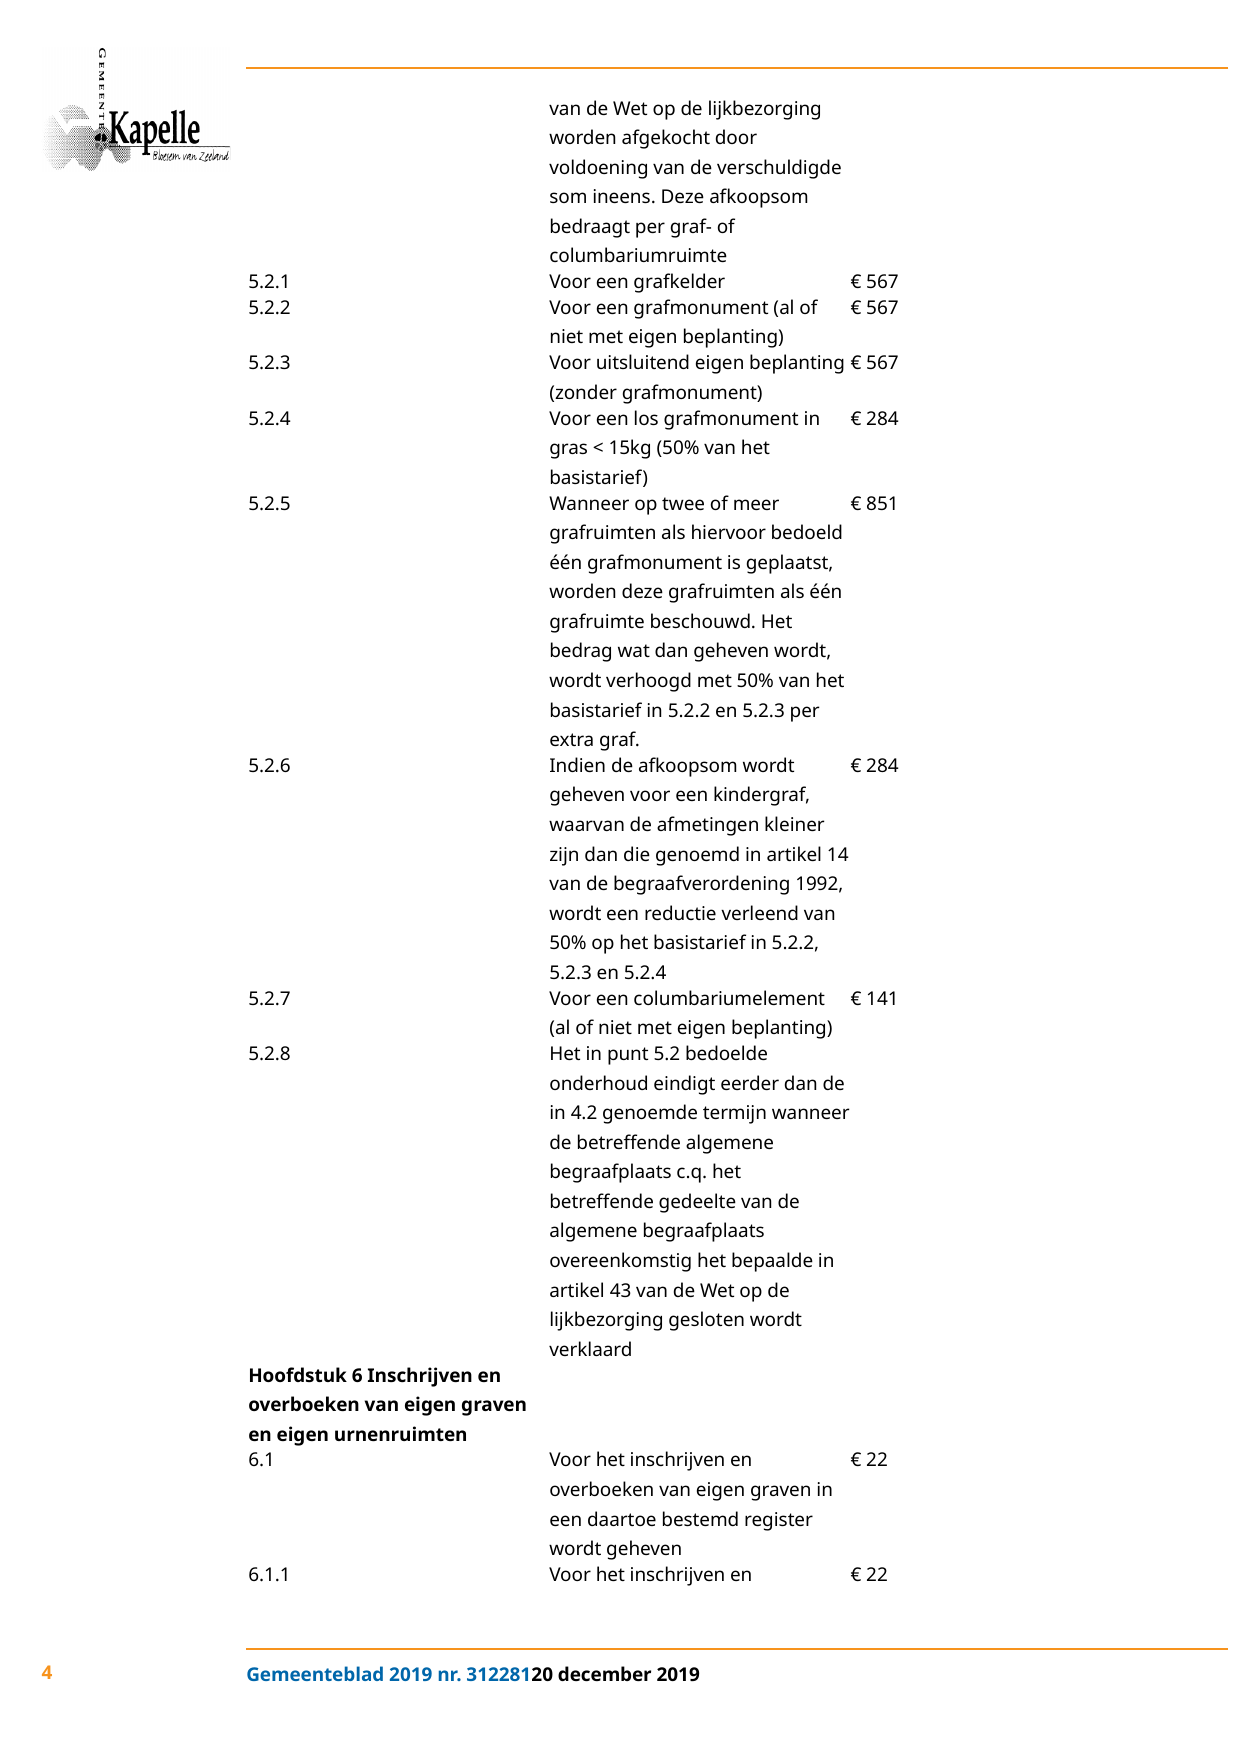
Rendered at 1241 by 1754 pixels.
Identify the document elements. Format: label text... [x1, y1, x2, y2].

table_cell 5.2.6 [248, 752, 549, 985]
table_cell 5.2.1 [248, 269, 549, 294]
table_cell 5.2.2 [248, 294, 549, 349]
table_cell Voor het inschrijven en [549, 1561, 850, 1587]
table_cell Voor een los grafmonument in gras < 15kg (50% van het basistarief) [549, 405, 850, 490]
table_cell € 567 [850, 294, 1152, 349]
table_cell Voor een grafmonument (al of niet met eigen beplanting) [549, 294, 850, 349]
table_cell € 567 [850, 269, 1152, 294]
table_cell € 22 [850, 1447, 1152, 1561]
table_cell [850, 95, 1152, 268]
table_cell 5.2.3 [248, 350, 549, 405]
table_cell € 851 [850, 490, 1152, 752]
table_cell € 141 [850, 985, 1152, 1040]
table_cell Voor het inschrijven en overboeken van eigen graven in een daartoe bestemd register wordt geheven [549, 1447, 850, 1561]
table_cell [248, 95, 549, 268]
picture [41, 47, 231, 172]
table_cell van de Wet op de lijkbezorging worden afgekocht door voldoening van de verschuldigde som ineens. Deze afkoopsom bedraagt per graf- of columbariumruimte [549, 95, 850, 268]
table_cell 6.1 [248, 1447, 549, 1561]
table_cell € 567 [850, 350, 1152, 405]
table_cell Voor een grafkelder [549, 269, 850, 294]
table_cell Voor uitsluitend eigen beplanting (zonder grafmonument) [549, 350, 850, 405]
table_cell € 22 [850, 1561, 1152, 1587]
table_cell [850, 1040, 1152, 1362]
table_cell 5.2.4 [248, 405, 549, 490]
table_cell 5.2.5 [248, 490, 549, 752]
table_cell 6.1.1 [248, 1561, 549, 1587]
table_cell 5.2.8 [248, 1040, 549, 1362]
table_cell € 284 [850, 405, 1152, 490]
table_cell Hoofdstuk 6 Inschrijven en overboeken van eigen graven en eigen urnenruimten [248, 1362, 549, 1447]
table_cell Voor een columbariumelement (al of niet met eigen beplanting) [549, 985, 850, 1040]
table_cell 5.2.7 [248, 985, 549, 1040]
table_cell € 284 [850, 752, 1152, 985]
table_cell Het in punt 5.2 bedoelde onderhoud eindigt eerder dan de in 4.2 genoemde termijn wanneer de betreffende algemene begraafplaats c.q. het betreffende gedeelte van de algemene begraafplaats overeenkomstig het bepaalde in artikel 43 van de Wet op de lijkbezorging gesloten wordt verklaard [549, 1040, 850, 1362]
table_cell Indien de afkoopsom wordt geheven voor een kindergraf, waarvan de afmetingen kleiner zijn dan die genoemd in artikel 14 van de begraafverordening 1992, wordt een reductie verleend van 50% op het basistarief in 5.2.2, 5.2.3 en 5.2.4 [549, 752, 850, 985]
table_cell Wanneer op twee of meer grafruimten als hiervoor bedoeld één grafmonument is geplaatst, worden deze grafruimten als één grafruimte beschouwd. Het bedrag wat dan geheven wordt, wordt verhoogd met 50% van het basistarief in 5.2.2 en 5.2.3 per extra graf. [549, 490, 850, 752]
